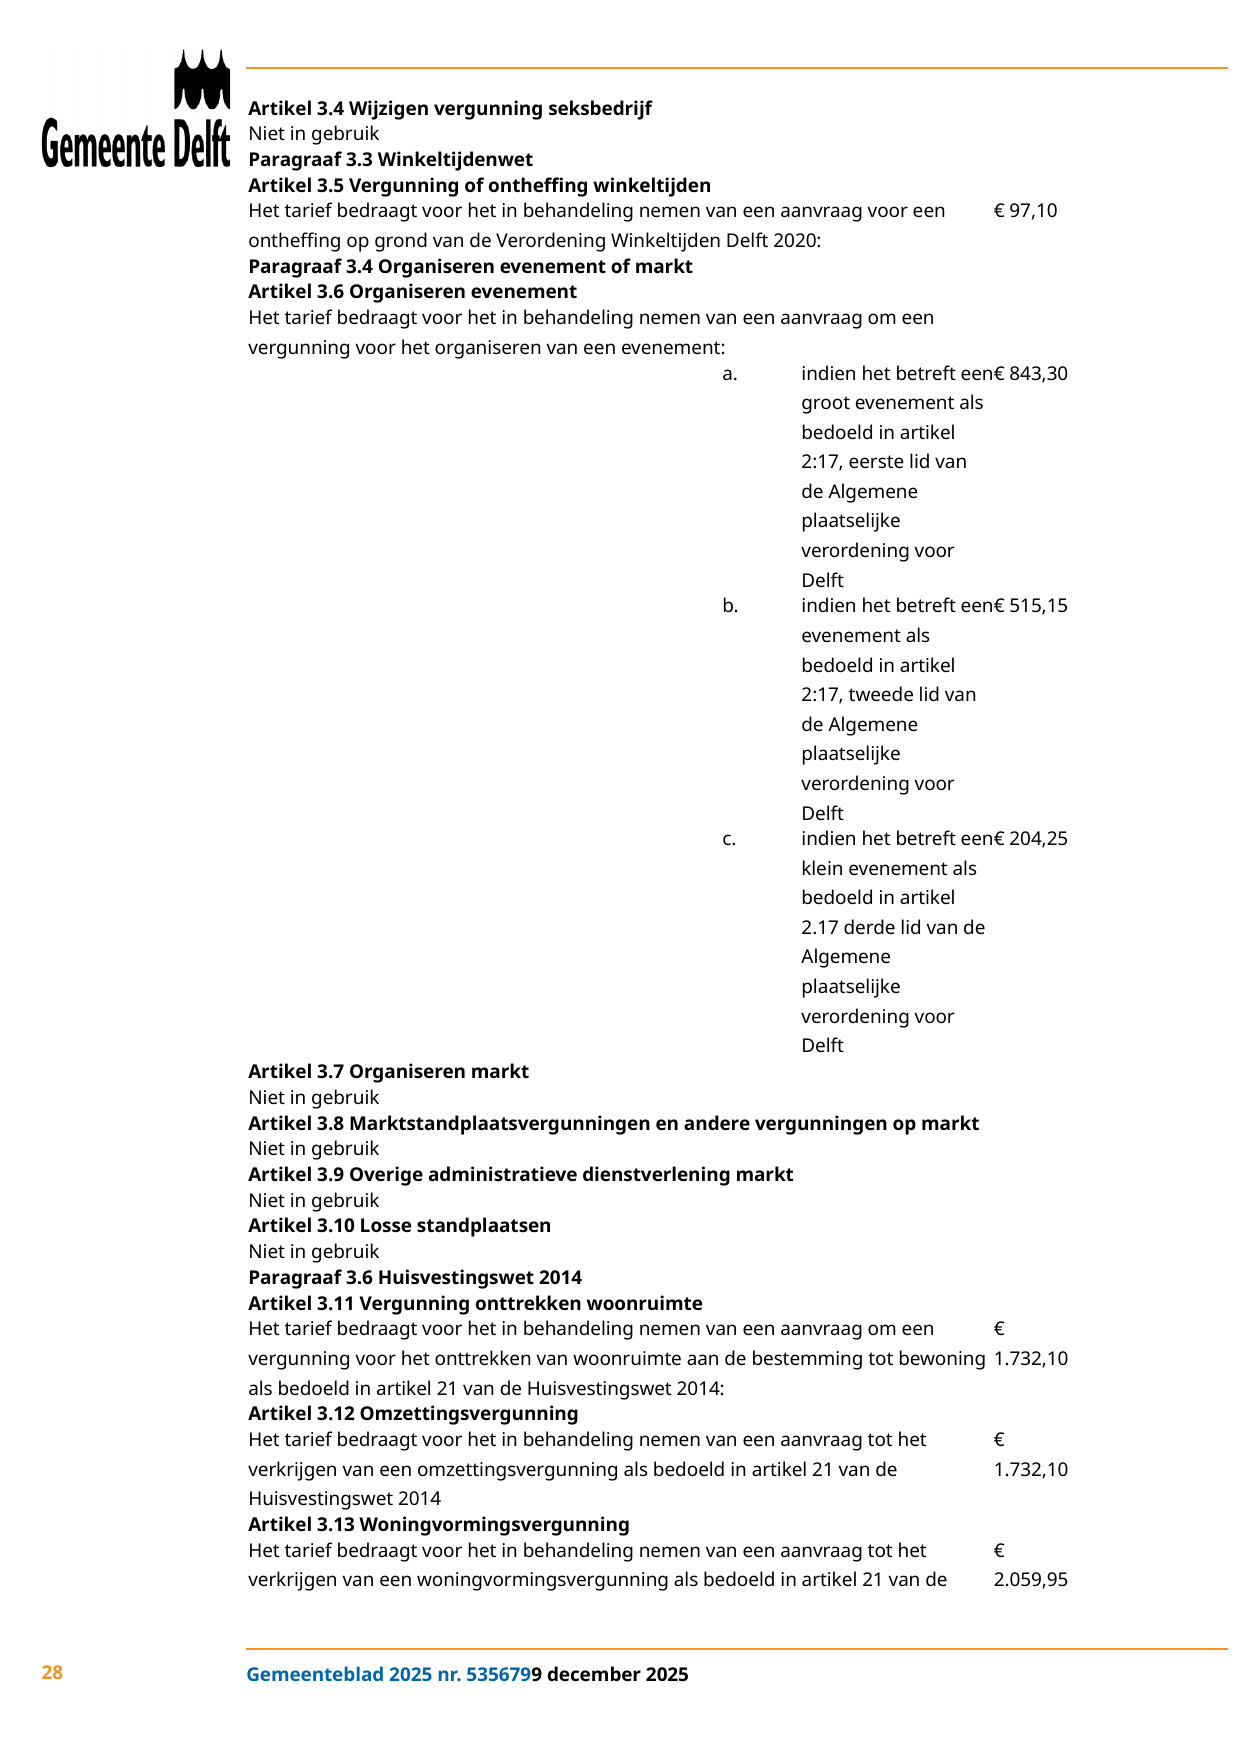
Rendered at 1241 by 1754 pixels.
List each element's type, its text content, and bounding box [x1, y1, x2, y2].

table_cell [994, 95, 1073, 121]
table_cell indien het betreft een evenement als bedoeld in artikel 2:17, tweede lid van de Algemene plaatselijke verordening voor Delft [801, 593, 993, 825]
table_cell € 204,25 [994, 825, 1073, 1058]
table_cell Paragraaf 3.4 Organiseren evenement of markt [248, 253, 993, 279]
table_cell € 97,10 [994, 198, 1073, 253]
table_cell b. [722, 593, 801, 825]
table_cell Het tarief bedraagt voor het in behandeling nemen van een aanvraag om een vergunning voor het onttrekken van woonruimte aan de bestemming tot bewoning als bedoeld in artikel 21 van de Huisvestingswet 2014: [248, 1316, 993, 1400]
table_cell c. [722, 825, 801, 1058]
table_cell Artikel 3.9 Overige administratieve dienstverlening markt [248, 1161, 993, 1187]
table_cell [994, 1187, 1073, 1213]
table_cell [994, 1511, 1073, 1537]
table_cell Artikel 3.4 Wijzigen vergunning seksbedrijf [248, 95, 993, 121]
table_cell indien het betreft een klein evenement als bedoeld in artikel 2.17 derde lid van de Algemene plaatselijke verordening voor Delft [801, 825, 993, 1058]
table_cell Niet in gebruik [248, 1238, 993, 1264]
table_cell Artikel 3.8 Marktstandplaatsvergunningen en andere vergunningen op markt [248, 1110, 993, 1135]
table_cell Het tarief bedraagt voor het in behandeling nemen van een aanvraag tot het verkrijgen van een omzettingsvergunning als bedoeld in artikel 21 van de Huisvestingswet 2014 [248, 1426, 993, 1511]
table_cell Niet in gebruik [248, 121, 993, 146]
table_cell [994, 1058, 1073, 1084]
table_cell [994, 1084, 1073, 1110]
table_cell a. [722, 360, 801, 593]
table_cell [994, 1135, 1073, 1161]
table_cell indien het betreft een groot evenement als bedoeld in artikel 2:17, eerste lid van de Algemene plaatselijke verordening voor Delft [801, 360, 993, 593]
table_cell [994, 279, 1073, 304]
table_cell [994, 1238, 1073, 1264]
table_cell Artikel 3.12 Omzettingsvergunning [248, 1400, 993, 1426]
table_cell [248, 360, 722, 593]
table_cell € 843,30 [994, 360, 1073, 593]
table_cell € 1.732,10 [994, 1426, 1073, 1511]
table_cell Niet in gebruik [248, 1187, 993, 1213]
table_cell Het tarief bedraagt voor het in behandeling nemen van een aanvraag om een vergunning voor het organiseren van een evenement: [248, 305, 993, 360]
table_cell € 1.732,10 [994, 1316, 1073, 1400]
picture [41, 47, 231, 172]
table_cell Het tarief bedraagt voor het in behandeling nemen van een aanvraag voor een ontheffing op grond van de Verordening Winkeltijden Delft 2020: [248, 198, 993, 253]
table_cell Het tarief bedraagt voor het in behandeling nemen van een aanvraag tot het verkrijgen van een woningvormingsvergunning als bedoeld in artikel 21 van de [248, 1537, 993, 1592]
table_cell Artikel 3.10 Losse standplaatsen [248, 1213, 993, 1238]
table_cell Paragraaf 3.3 Winkeltijdenwet [248, 146, 993, 172]
table_cell [994, 146, 1073, 172]
table_cell [994, 1400, 1073, 1426]
table_cell [248, 593, 722, 825]
table_cell [994, 253, 1073, 279]
table_cell [994, 1161, 1073, 1187]
table_cell Artikel 3.7 Organiseren markt [248, 1058, 993, 1084]
table_cell Niet in gebruik [248, 1084, 993, 1110]
table_cell [994, 172, 1073, 198]
table_cell [994, 1290, 1073, 1316]
table_cell Artikel 3.5 Vergunning of ontheffing winkeltijden [248, 172, 993, 198]
table_cell [994, 305, 1073, 360]
table_cell Paragraaf 3.6 Huisvestingswet 2014 [248, 1264, 993, 1290]
table_cell [994, 1110, 1073, 1135]
table_cell [248, 825, 722, 1058]
table_cell Niet in gebruik [248, 1135, 993, 1161]
table_cell Artikel 3.6 Organiseren evenement [248, 279, 993, 304]
table_cell Artikel 3.13 Woningvormingsvergunning [248, 1511, 993, 1537]
table_cell Artikel 3.11 Vergunning onttrekken woonruimte [248, 1290, 993, 1316]
table_cell [994, 121, 1073, 146]
table_cell [994, 1264, 1073, 1290]
table_cell € 515,15 [994, 593, 1073, 825]
table_cell [994, 1213, 1073, 1238]
table_cell € 2.059,95 [994, 1537, 1073, 1592]
